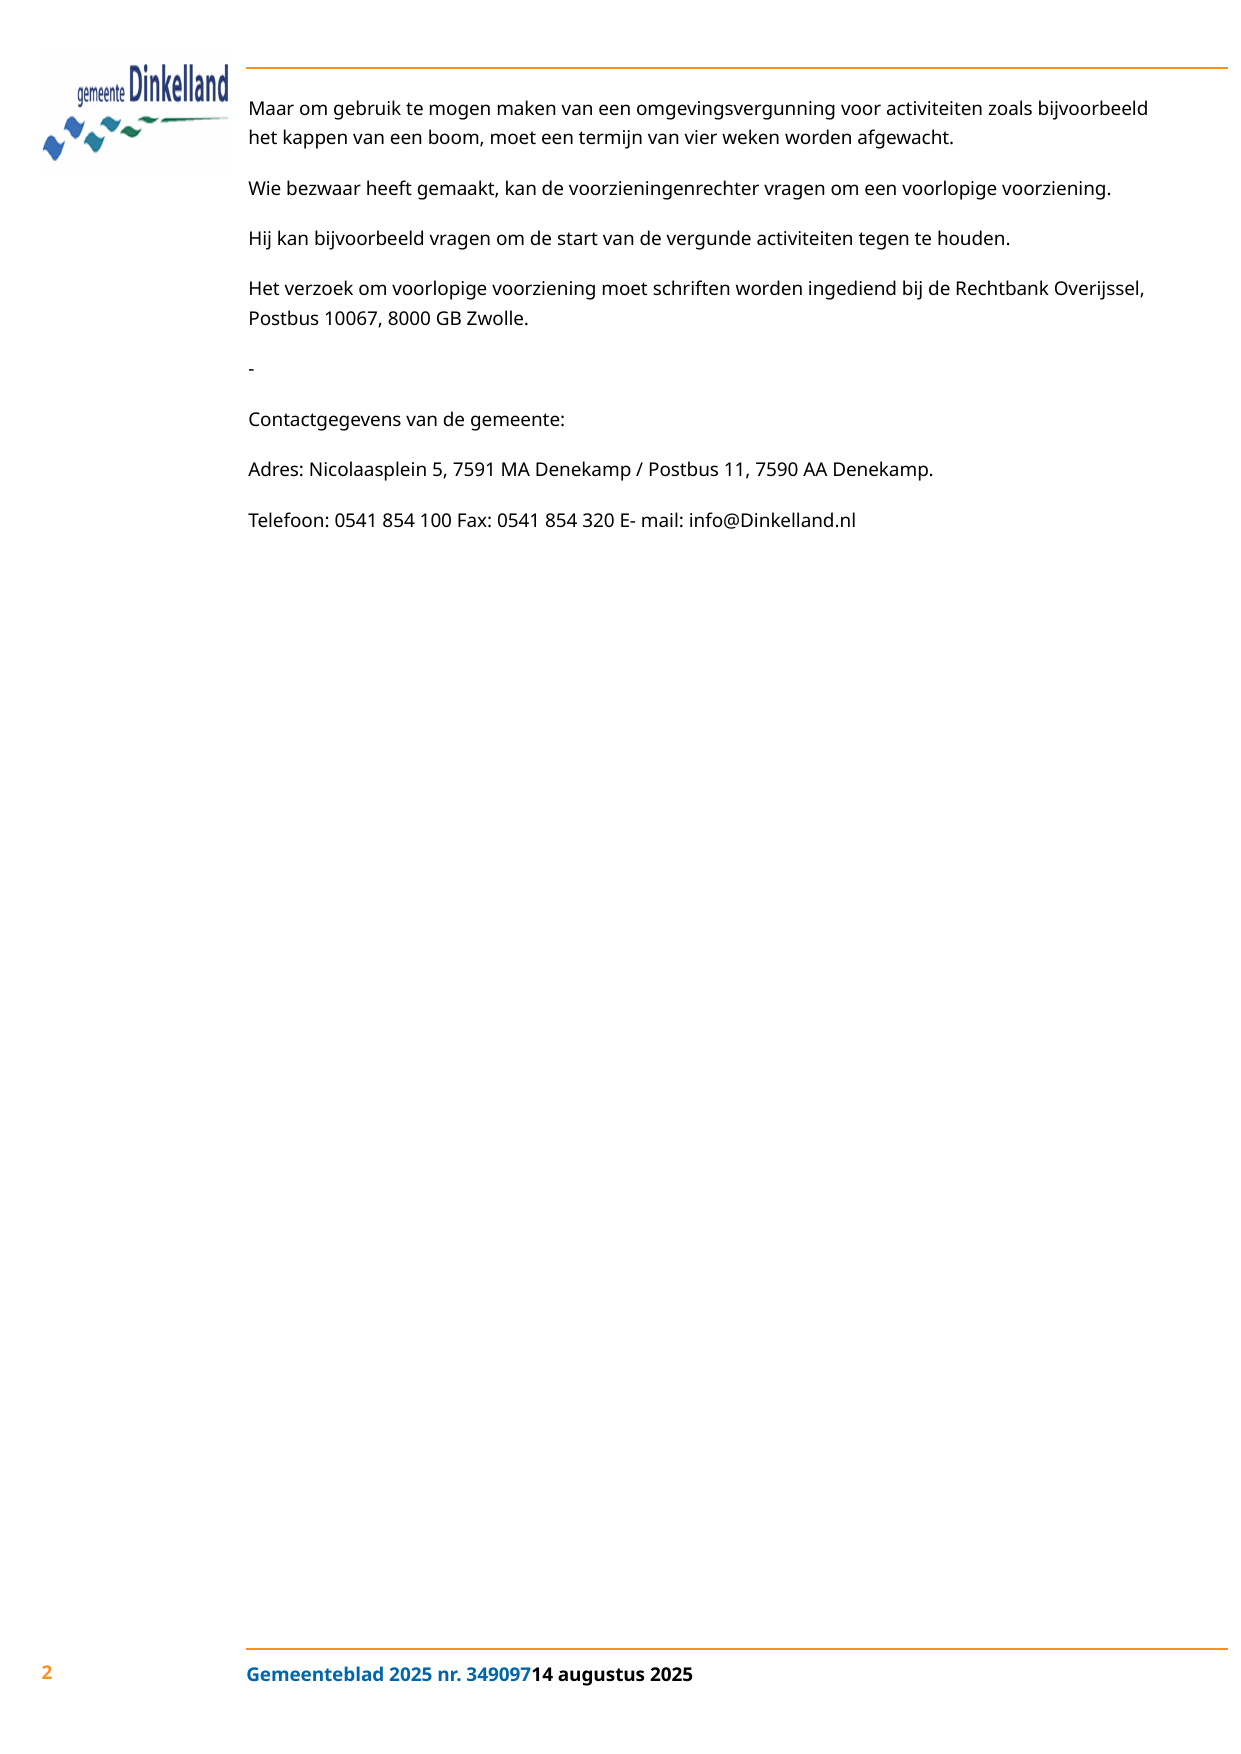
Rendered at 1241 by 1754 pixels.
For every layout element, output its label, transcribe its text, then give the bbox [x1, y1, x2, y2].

text Telefoon: 0541 854 100 Fax: 0541 854 320 E- mail: info@Dinkelland.nl [248, 507, 1152, 533]
text Maar om gebruik te mogen maken van een omgevingsvergunning voor activiteiten zoals bijvoorbeeld het kappen van een boom, moet een termijn van vier weken worden afgewacht. [248, 95, 1152, 150]
picture [41, 47, 231, 172]
text Adres: Nicolaasplein 5, 7591 MA Denekamp / Postbus 11, 7590 AA Denekamp. [248, 456, 1152, 482]
text Wie bezwaar heeft gemaakt, kan de voorzieningenrechter vragen om een voorlopige voorziening. [248, 175, 1152, 201]
text Het verzoek om voorlopige voorziening moet schriften worden ingediend bij de Rechtbank Overijssel, Postbus 10067, 8000 GB Zwolle. [248, 276, 1152, 331]
text - [248, 356, 1152, 381]
text Hij kan bijvoorbeeld vragen om de start van de vergunde activiteiten tegen te houden. [248, 225, 1152, 251]
text Contactgegevens van de gemeente: [248, 406, 1152, 432]
